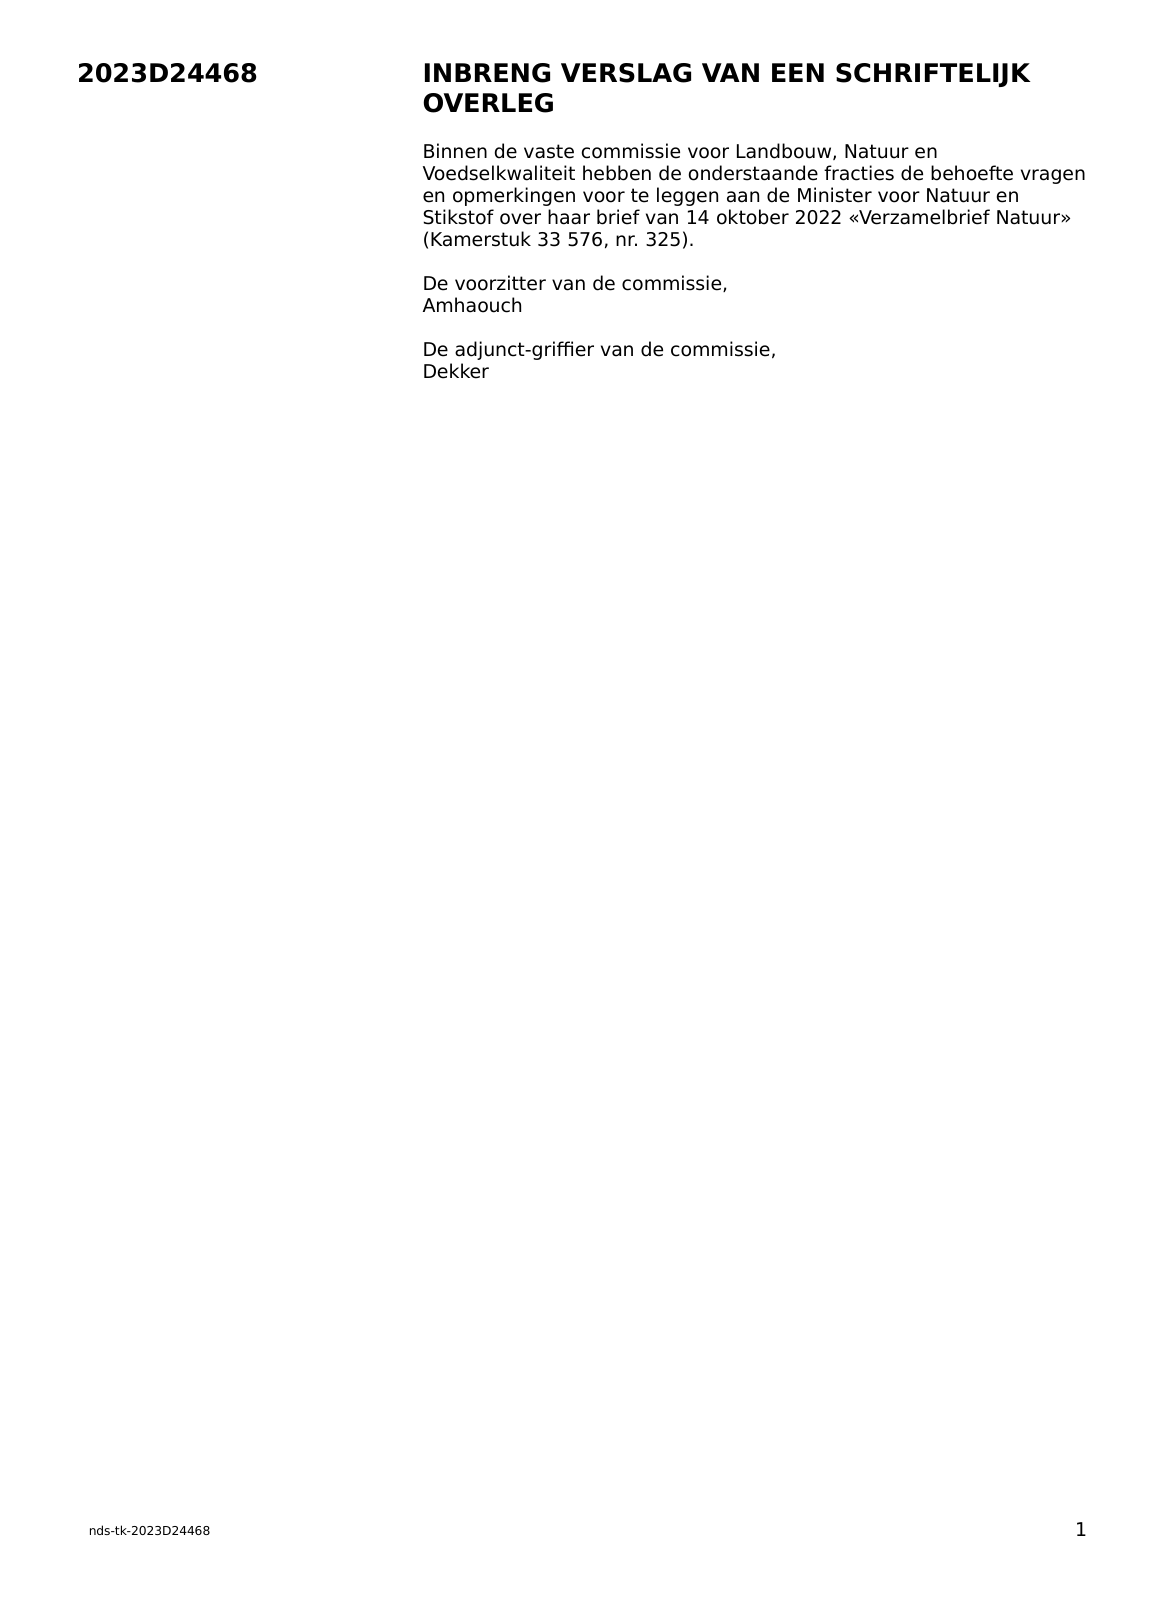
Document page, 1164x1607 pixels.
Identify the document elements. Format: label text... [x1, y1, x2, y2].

text Amhaouch [422, 295, 1087, 317]
text Dekker [422, 361, 1087, 383]
text nds-tk-2023D24468 [88, 1524, 323, 1538]
text De adjunct-griffier van de commissie, [422, 339, 1087, 361]
text 2023D24468 INBRENG VERSLAG VAN EEN SCHRIFTELIJK OVERLEG [77, 59, 1087, 118]
text De voorzitter van de commissie, [422, 273, 1087, 295]
text Binnen de vaste commissie voor Landbouw, Natuur en Voedselkwaliteit hebben de onderstaande fracties de behoefte vragen en opmerkingen voor te leggen aan de Minister voor Natuur en Stikstof over haar brief van 14 oktober 2022 «Verzamelbrief Natuur» (Kamerstuk 33 576, nr. 325). [422, 141, 1087, 251]
